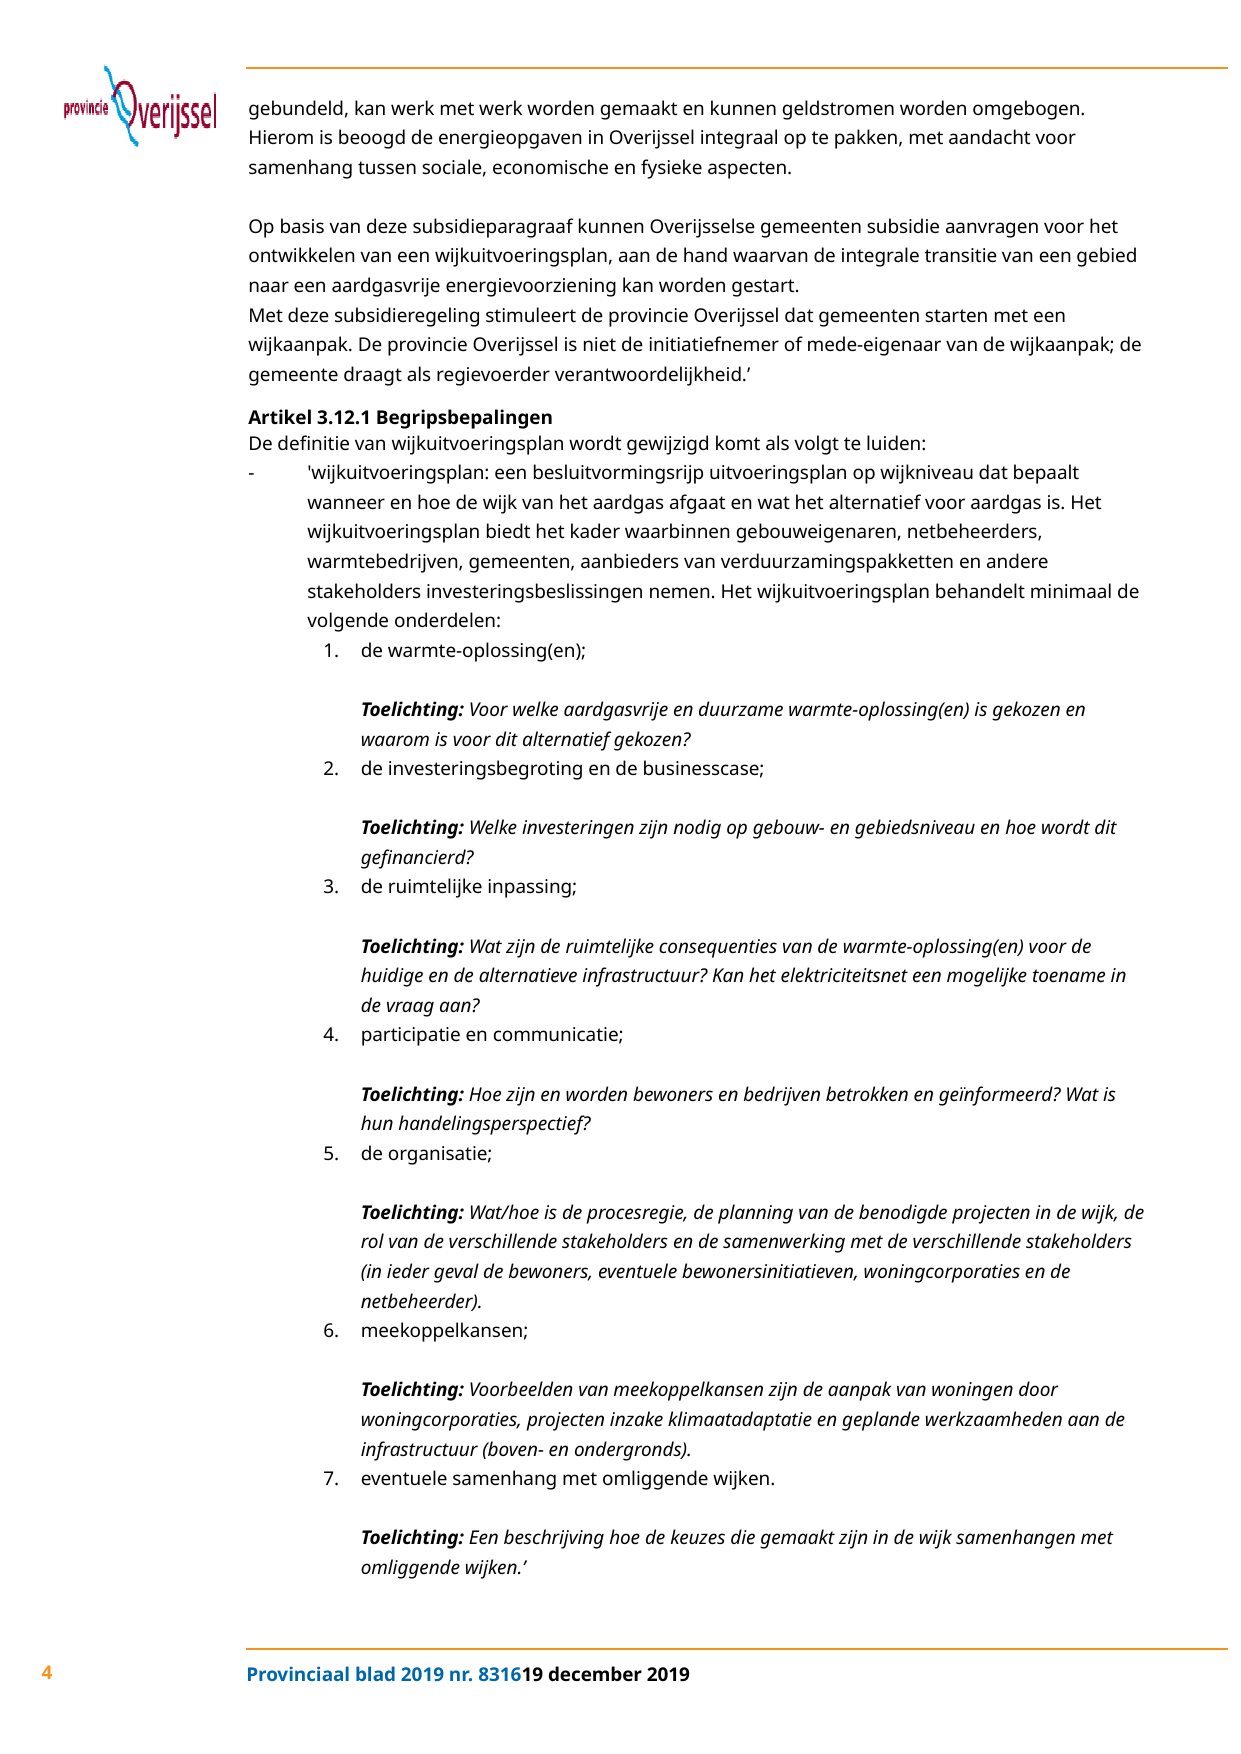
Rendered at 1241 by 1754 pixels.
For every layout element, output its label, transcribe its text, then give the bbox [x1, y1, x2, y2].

list de warmte-oplossing(en); [323, 637, 1152, 663]
list Toelichting: Voorbeelden van meekoppelkansen zijn de aanpak van woningen door woningcorporaties, projecten inzake klimaatadaptatie en geplande werkzaamheden aan de infrastructuur (boven- en ondergronds). [323, 1377, 1152, 1461]
list Toelichting: Wat/hoe is de procesregie, de planning van de benodigde projecten in de wijk, de rol van de verschillende stakeholders en de samenwerking met de verschillende stakeholders (in ieder geval de bewoners, eventuele bewonersinitiatieven, woningcorporaties en de netbeheerder). [323, 1199, 1152, 1313]
text Op basis van deze subsidieparagraaf kunnen Overijsselse gemeenten subsidie aanvragen voor het ontwikkelen van een wijkuitvoeringsplan, aan de hand waarvan de integrale transitie van een gebied naar een aardgasvrije energievoorziening kan worden gestart. [248, 213, 1152, 298]
text Artikel 3.12.1 Begripsbepalingen [248, 404, 1152, 430]
list participatie en communicatie; [323, 1022, 1152, 1047]
text gebundeld, kan werk met werk worden gemaakt en kunnen geldstromen worden omgebogen. Hierom is beoogd de energieopgaven in Overijssel integraal op te pakken, met aandacht voor samenhang tussen sociale, economische en fysieke aspecten. [248, 95, 1152, 180]
list de investeringsbegroting en de businesscase; [323, 755, 1152, 781]
list 'wijkuitvoeringsplan: een besluitvormingsrijp uitvoeringsplan op wijkniveau dat bepaalt wanneer en hoe de wijk van het aardgas afgaat en wat het alternatief voor aardgas is. Het wijkuitvoeringsplan biedt het kader waarbinnen gebouweigenaren, netbeheerders, warmtebedrijven, gemeenten, aanbieders van verduurzamingspakketten en andere stakeholders investeringsbeslissingen nemen. Het wijkuitvoeringsplan behandelt minimaal de volgende onderdelen: [248, 459, 1152, 633]
list Toelichting: Een beschrijving hoe de keuzes die gemaakt zijn in de wijk samenhangen met omliggende wijken.’ [323, 1524, 1152, 1580]
list Toelichting: Voor welke aardgasvrije en duurzame warmte-oplossing(en) is gekozen en waarom is voor dit alternatief gekozen? [323, 696, 1152, 751]
list Toelichting: Hoe zijn en worden bewoners en bedrijven betrokken en geïnformeerd? Wat is hun handelingsperspectief? [323, 1081, 1152, 1136]
text Met deze subsidieregeling stimuleert de provincie Overijssel dat gemeenten starten met een wijkaanpak. De provincie Overijssel is niet de initiatiefnemer of mede-eigenaar van de wijkaanpak; de gemeente draagt als regievoerder verantwoordelijkheid.’ [248, 302, 1152, 387]
list Toelichting: Wat zijn de ruimtelijke consequenties van de warmte-oplossing(en) voor de huidige en de alternatieve infrastructuur? Kan het elektriciteitsnet een mogelijke toename in de vraag aan? [323, 933, 1152, 1018]
list Toelichting: Welke investeringen zijn nodig op gebouw- en gebiedsniveau en hoe wordt dit gefinancierd? [323, 814, 1152, 870]
list meekoppelkansen; [323, 1317, 1152, 1343]
picture [41, 47, 231, 172]
list eventuele samenhang met omliggende wijken. [323, 1465, 1152, 1491]
list de ruimtelijke inpassing; [323, 874, 1152, 899]
text De definitie van wijkuitvoeringsplan wordt gewijzigd komt als volgt te luiden: [248, 430, 1152, 456]
list de organisatie; [323, 1140, 1152, 1166]
